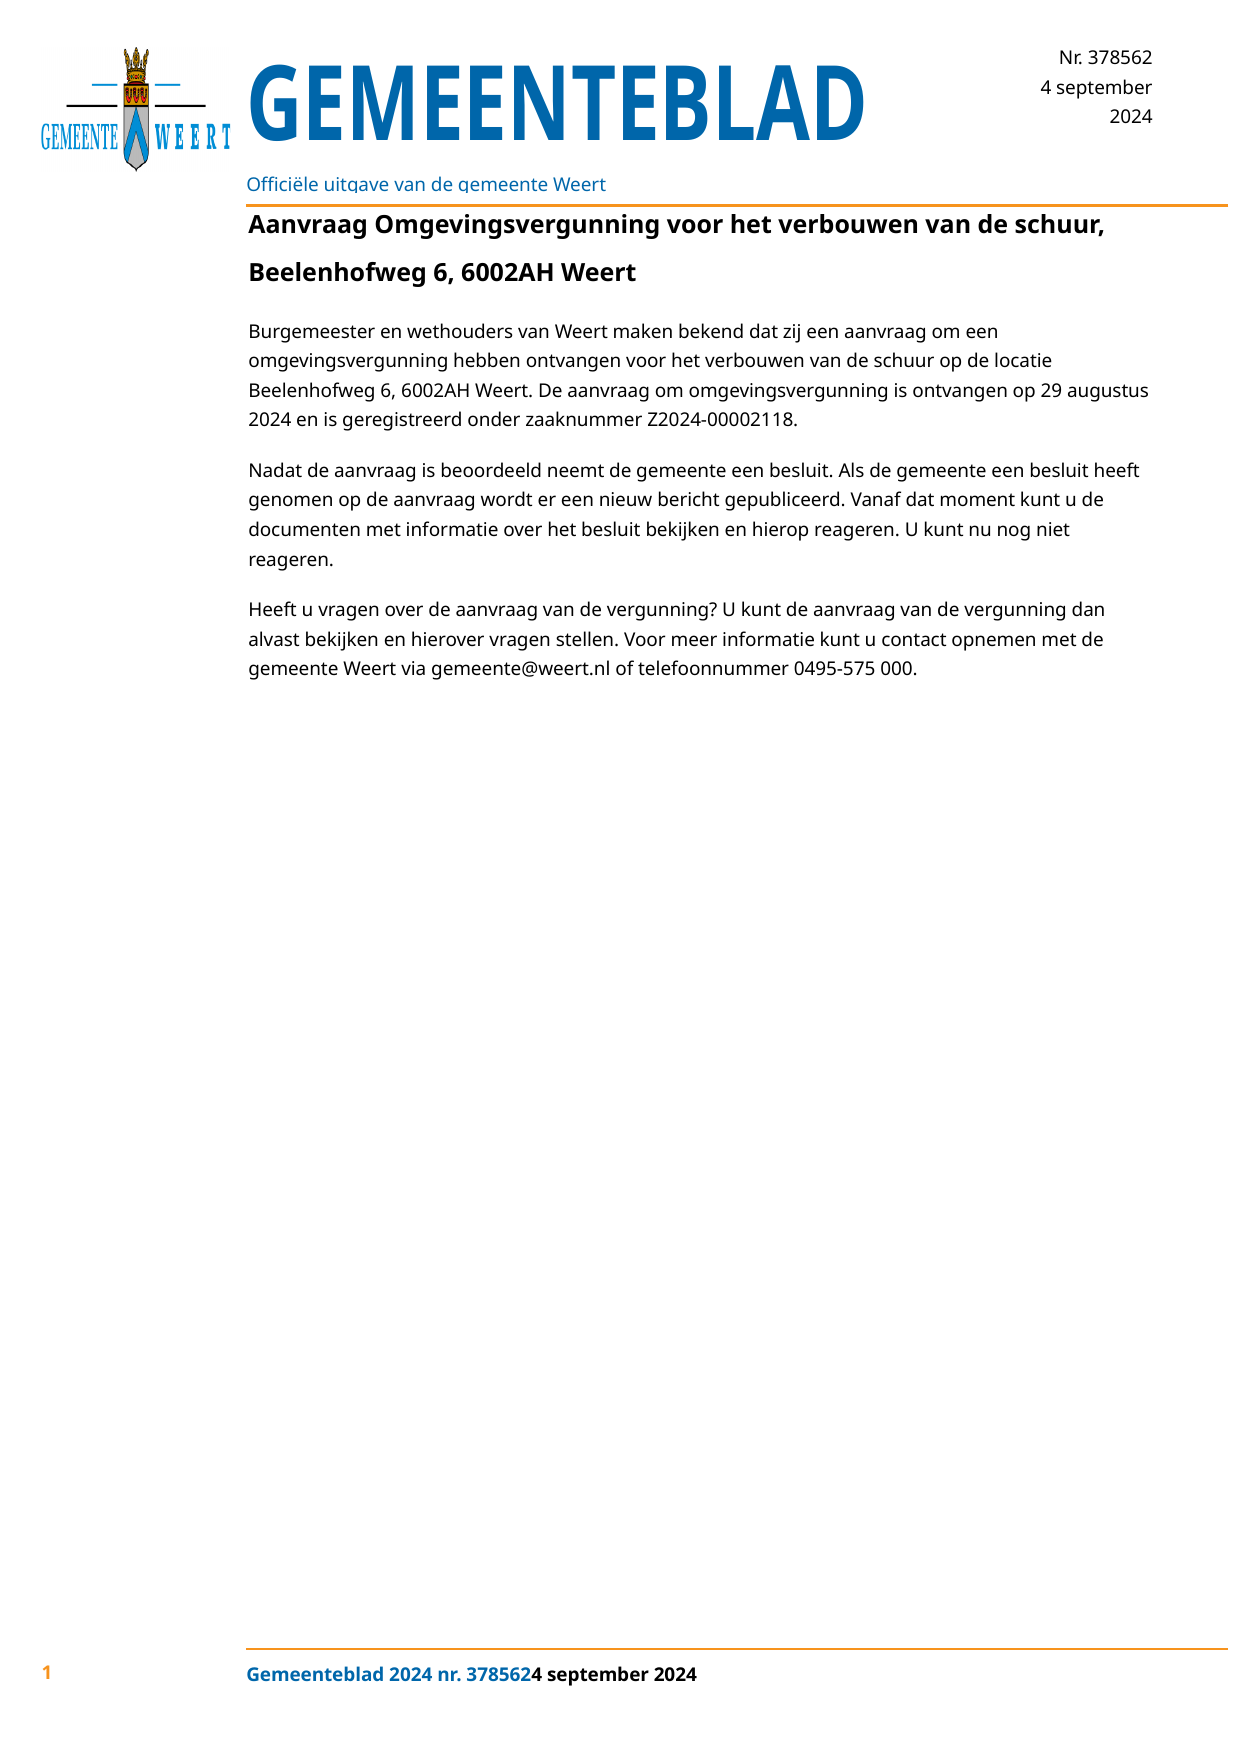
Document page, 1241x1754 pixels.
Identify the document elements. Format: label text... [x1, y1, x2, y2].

picture [41, 47, 231, 172]
text Burgemeester en wethouders van Weert maken bekend dat zij een aanvraag om een omgevingsvergunning hebben ontvangen voor het verbouwen van de schuur op de locatie Beelenhofweg 6, 6002AH Weert. De aanvraag om omgevingsvergunning is ontvangen op 29 augustus 2024 en is geregistreerd onder zaaknummer Z2024-00002118. [248, 318, 1152, 432]
text Aanvraag Omgevingsvergunning voor het verbouwen van de schuur, Beelenhofweg 6, 6002AH Weert [248, 207, 1152, 288]
text Heeft u vragen over de aanvraag van de vergunning? U kunt de aanvraag van de vergunning dan alvast bekijken en hierover vragen stellen. Voor meer informatie kunt u contact opnemen met de gemeente Weert via gemeente@weert.nl of telefoonnummer 0495-575 000. [248, 596, 1152, 681]
text Nadat de aanvraag is beoordeeld neemt de gemeente een besluit. Als de gemeente een besluit heeft genomen op de aanvraag wordt er een nieuw bericht gepubliceerd. Vanaf dat moment kunt u de documenten met informatie over het besluit bekijken en hierop reageren. U kunt nu nog niet reageren. [248, 457, 1152, 572]
